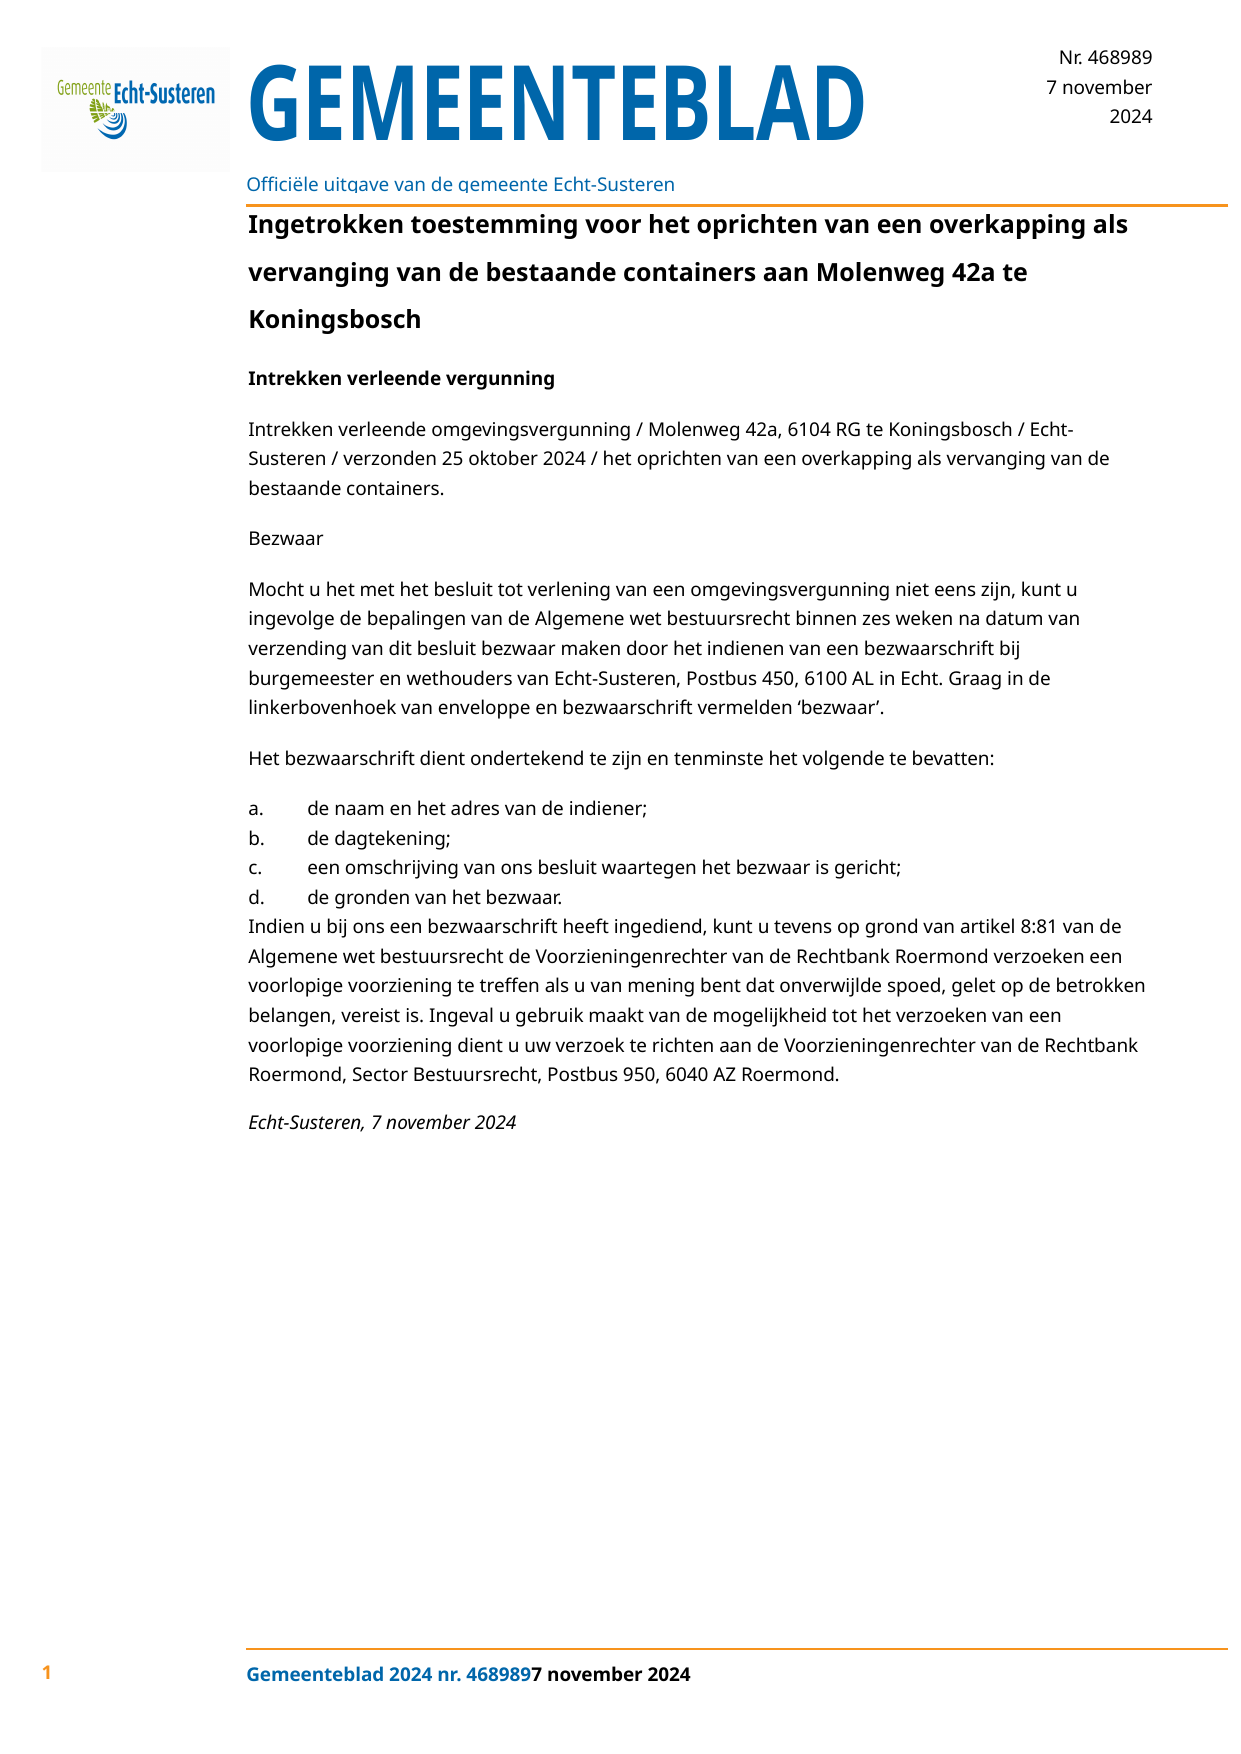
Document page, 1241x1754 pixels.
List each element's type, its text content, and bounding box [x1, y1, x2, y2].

list de dagtekening; [248, 825, 1152, 850]
text Echt-Susteren, 7 november 2024 [248, 1109, 1152, 1135]
text Mocht u het met het besluit tot verlening van een omgevingsvergunning niet eens zijn, kunt u ingevolge de bepalingen van de Algemene wet bestuursrecht binnen zes weken na datum van verzending van dit besluit bezwaar maken door het indienen van een bezwaarschrift bij burgemeester en wethouders van Echt-Susteren, Postbus 450, 6100 AL in Echt. Graag in de linkerbovenhoek van enveloppe en bezwaarschrift vermelden ‘bezwaar’. [248, 576, 1152, 720]
text Indien u bij ons een bezwaarschrift heeft ingediend, kunt u tevens op grond van artikel 8:81 van de Algemene wet bestuursrecht de Voorzieningenrechter van de Rechtbank Roermond verzoeken een voorlopige voorziening te treffen als u van mening bent dat onverwijlde spoed, gelet op de betrokken belangen, vereist is. Ingeval u gebruik maakt van de mogelijkheid tot het verzoeken van een voorlopige voorziening dient u uw verzoek te richten aan de Voorzieningenrechter van de Rechtbank Roermond, Sector Bestuursrecht, Postbus 950, 6040 AZ Roermond. [248, 913, 1152, 1087]
list de naam en het adres van de indiener; [248, 795, 1152, 821]
list een omschrijving van ons besluit waartegen het bezwaar is gericht; [248, 854, 1152, 880]
list de gronden van het bezwaar. [248, 884, 1152, 909]
text Intrekken verleende vergunning [248, 366, 1152, 391]
text Intrekken verleende omgevingsvergunning / Molenweg 42a, 6104 RG te Koningsbosch / Echt-Susteren / verzonden 25 oktober 2024 / het oprichten van een overkapping als vervanging van de bestaande containers. [248, 416, 1152, 501]
picture [41, 47, 231, 172]
text Bezwaar [248, 526, 1152, 551]
text Ingetrokken toestemming voor het oprichten van een overkapping als vervanging van de bestaande containers aan Molenweg 42a te Koningsbosch [248, 207, 1152, 336]
text Het bezwaarschrift dient ondertekend te zijn en tenminste het volgende te bevatten: [248, 745, 1152, 770]
